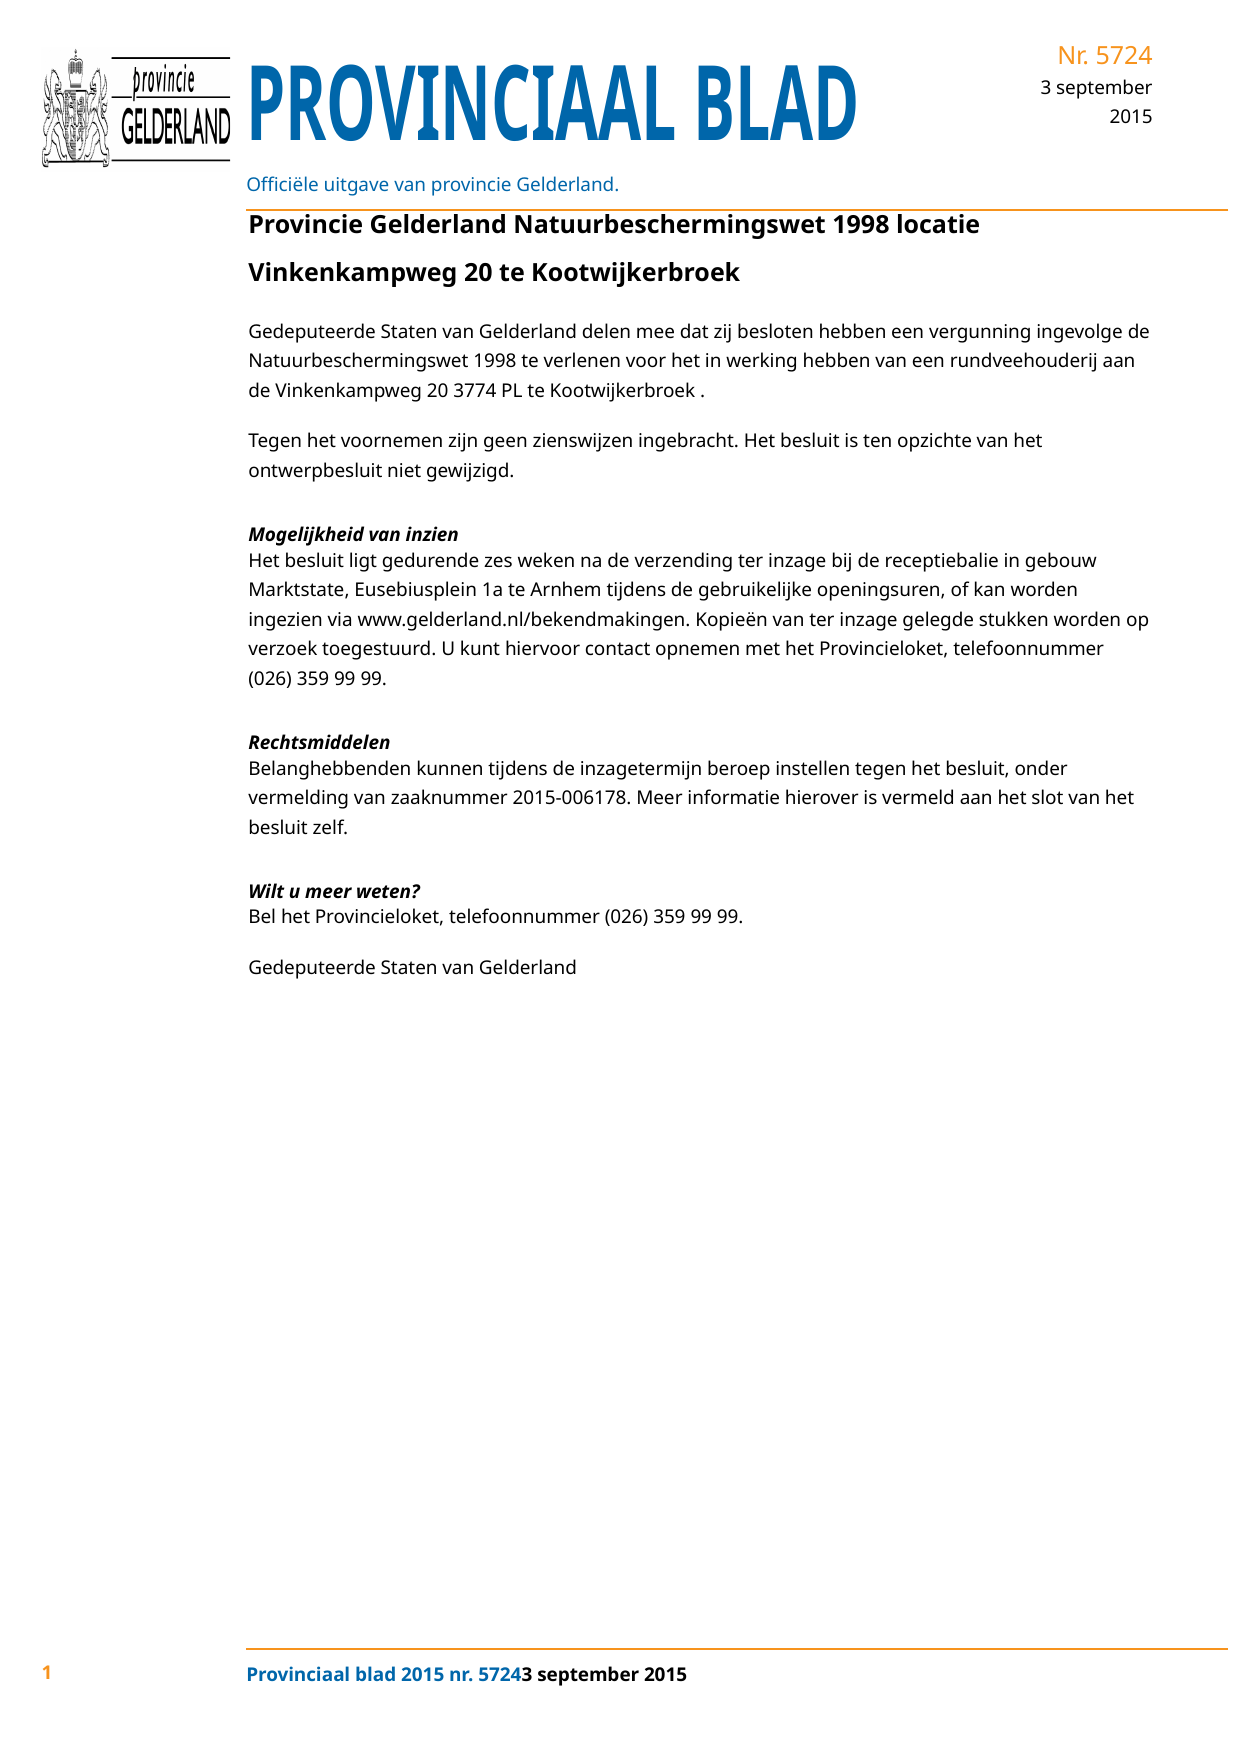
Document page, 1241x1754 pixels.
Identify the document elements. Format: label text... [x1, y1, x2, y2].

text Tegen het voornemen zijn geen zienswijzen ingebracht. Het besluit is ten opzichte van het ontwerpbesluit niet gewijzigd. [248, 427, 1152, 483]
picture [41, 47, 231, 172]
text Belanghebbenden kunnen tijdens de inzagetermijn beroep instellen tegen het besluit, onder vermelding van zaaknummer 2015-006178. Meer informatie hierover is vermeld aan het slot van het besluit zelf. [248, 755, 1152, 840]
text Wilt u meer weten? [248, 878, 1152, 904]
text Het besluit ligt gedurende zes weken na de verzending ter inzage bij de receptiebalie in gebouw Marktstate, Eusebiusplein 1a te Arnhem tijdens de gebruikelijke openingsuren, of kan worden ingezien via www.gelderland.nl/bekendmakingen. Kopieën van ter inzage gelegde stukken worden op verzoek toegestuurd. U kunt hiervoor contact opnemen met het Provincieloket, telefoonnummer (026) 359 99 99. [248, 547, 1152, 691]
text Rechtsmiddelen [248, 729, 1152, 755]
text Provincie Gelderland Natuurbeschermingswet 1998 locatie Vinkenkampweg 20 te Kootwijkerbroek [248, 211, 1152, 288]
text Mogelijkheid van inzien [248, 521, 1152, 547]
text Gedeputeerde Staten van Gelderland [248, 954, 1152, 980]
text Bel het Provincieloket, telefoonnummer (026) 359 99 99. [248, 904, 1152, 929]
text Gedeputeerde Staten van Gelderland delen mee dat zij besloten hebben een vergunning ingevolge de Natuurbeschermingswet 1998 te verlenen voor het in werking hebben van een rundveehouderij aan de Vinkenkampweg 20 3774 PL te Kootwijkerbroek . [248, 318, 1152, 403]
